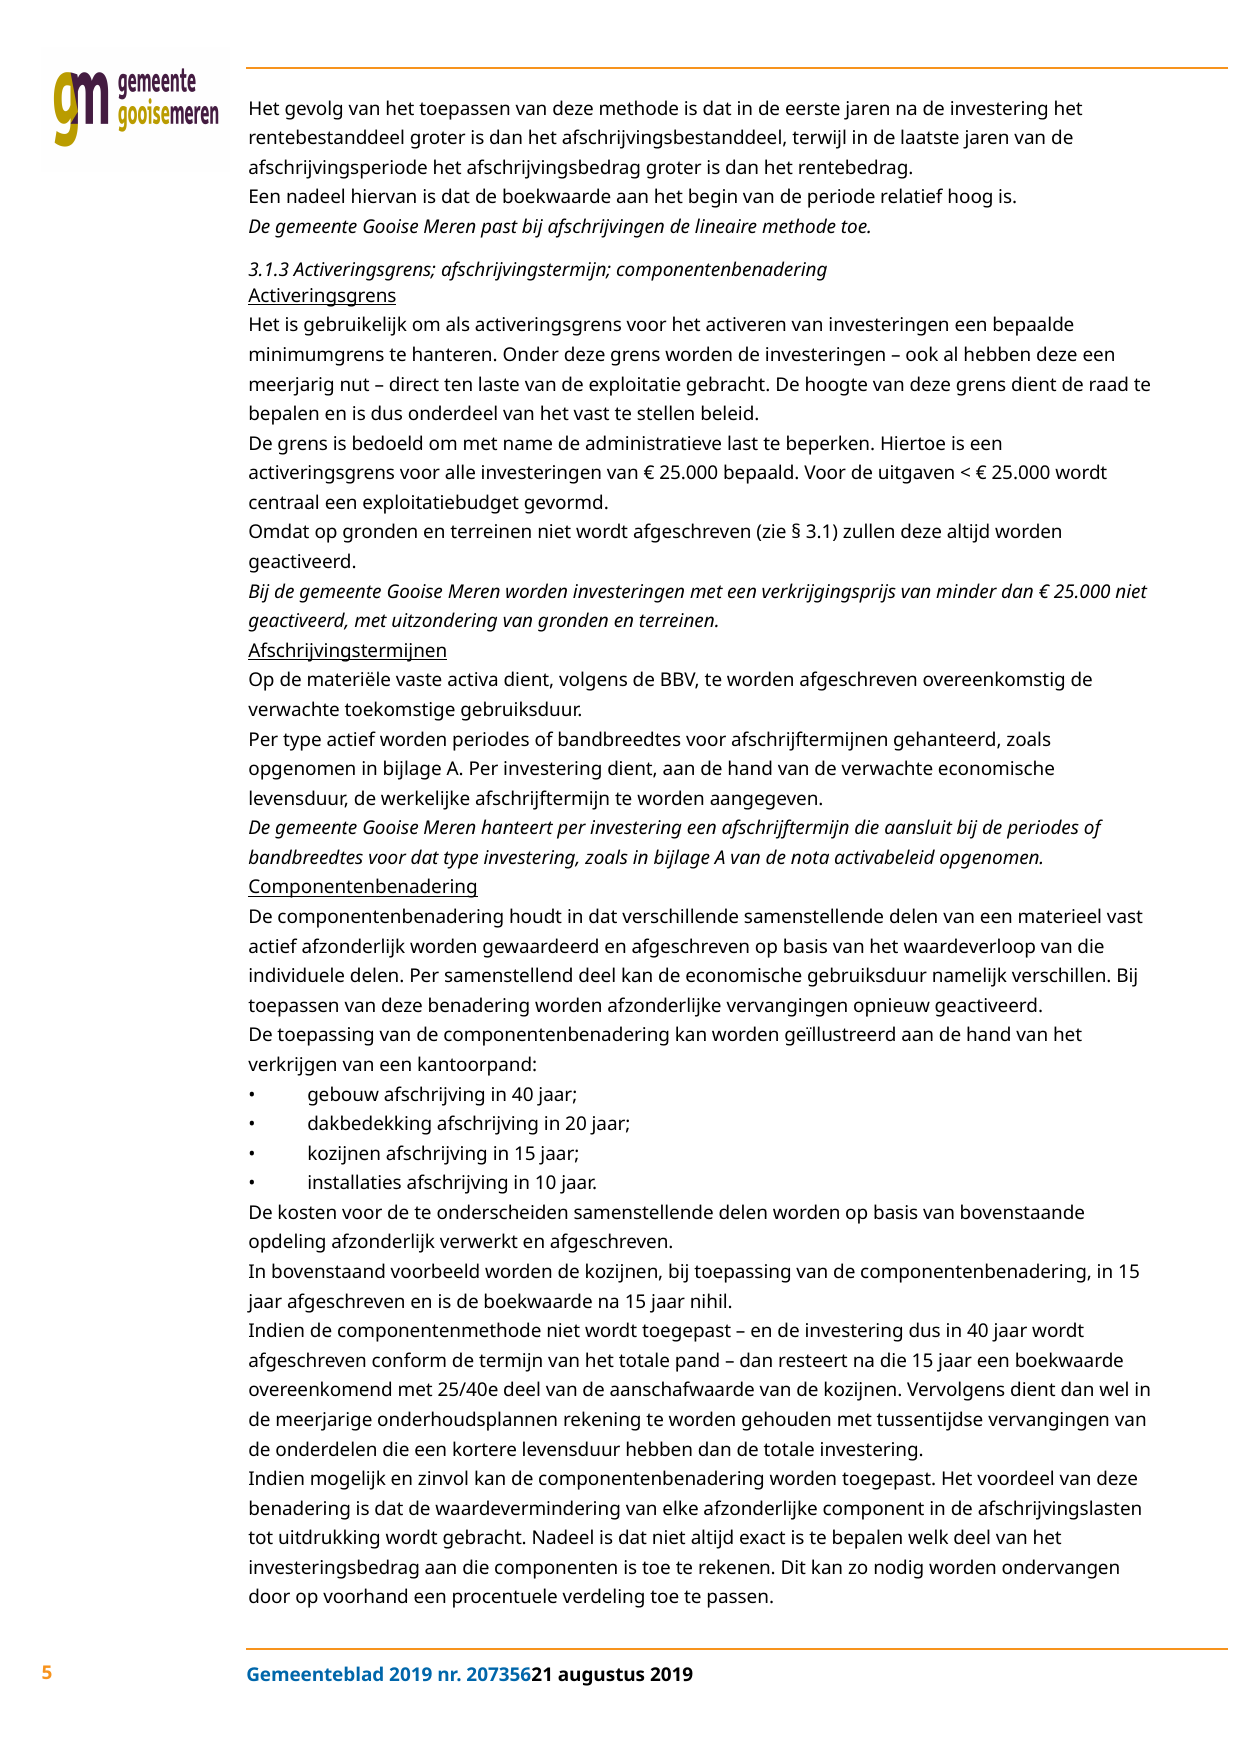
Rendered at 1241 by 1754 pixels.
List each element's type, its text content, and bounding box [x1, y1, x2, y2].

list kozijnen afschrijving in 15 jaar; [248, 1140, 1152, 1166]
text Bij de gemeente Gooise Meren worden investeringen met een verkrijgingsprijs van minder dan € 25.000 niet geactiveerd, met uitzondering van gronden en terreinen. [248, 578, 1152, 633]
text Indien mogelijk en zinvol kan de componentenbenadering worden toegepast. Het voordeel van deze benadering is dat de waardevermindering van elke afzonderlijke component in de afschrijvingslasten tot uitdrukking wordt gebracht. Nadeel is dat niet altijd exact is te bepalen welk deel van het investeringsbedrag aan die componenten is toe te rekenen. Dit kan zo nodig worden ondervangen door op voorhand een procentuele verdeling toe te passen. [248, 1465, 1152, 1609]
text De gemeente Gooise Meren past bij afschrijvingen de lineaire methode toe. [248, 213, 1152, 239]
text 3.1.3 Activeringsgrens; afschrijvingstermijn; componentenbenadering [248, 256, 1152, 282]
text De grens is bedoeld om met name de administratieve last te beperken. Hiertoe is een activeringsgrens voor alle investeringen van € 25.000 bepaald. Voor de uitgaven < € 25.000 wordt centraal een exploitatiebudget gevormd. [248, 430, 1152, 515]
text Per type actief worden periodes of bandbreedtes voor afschrijftermijnen gehanteerd, zoals opgenomen in bijlage A. Per investering dient, aan de hand van de verwachte economische levensduur, de werkelijke afschrijftermijn te worden aangegeven. [248, 726, 1152, 811]
text Omdat op gronden en terreinen niet wordt afgeschreven (zie § 3.1) zullen deze altijd worden geactiveerd. [248, 519, 1152, 574]
text Het is gebruikelijk om als activeringsgrens voor het activeren van investeringen een bepaalde minimumgrens te hanteren. Onder deze grens worden de investeringen – ook al hebben deze een meerjarig nut – direct ten laste van de exploitatie gebracht. De hoogte van deze grens dient de raad te bepalen en is dus onderdeel van het vast te stellen beleid. [248, 312, 1152, 426]
text Indien de componentenmethode niet wordt toegepast – en de investering dus in 40 jaar wordt afgeschreven conform de termijn van het totale pand – dan resteert na die 15 jaar een boekwaarde overeenkomend met 25/40e deel van de aanschafwaarde van de kozijnen. Vervolgens dient dan wel in de meerjarige onderhoudsplannen rekening te worden gehouden met tussentijdse vervangingen van de onderdelen die een kortere levensduur hebben dan de totale investering. [248, 1317, 1152, 1461]
text Het gevolg van het toepassen van deze methode is dat in de eerste jaren na de investering het rentebestanddeel groter is dan het afschrijvingsbestanddeel, terwijl in de laatste jaren van de afschrijvingsperiode het afschrijvingsbedrag groter is dan het rentebedrag. [248, 95, 1152, 180]
picture [41, 47, 231, 172]
text Componentenbenadering [248, 874, 1152, 899]
text De kosten voor de te onderscheiden samenstellende delen worden op basis van bovenstaande opdeling afzonderlijk verwerkt en afgeschreven. [248, 1199, 1152, 1254]
list dakbedekking afschrijving in 20 jaar; [248, 1110, 1152, 1136]
text De componentenbenadering houdt in dat verschillende samenstellende delen van een materieel vast actief afzonderlijk worden gewaardeerd en afgeschreven op basis van het waardeverloop van die individuele delen. Per samenstellend deel kan de economische gebruiksduur namelijk verschillen. Bij toepassen van deze benadering worden afzonderlijke vervangingen opnieuw geactiveerd. [248, 903, 1152, 1018]
text Afschrijvingstermijnen [248, 637, 1152, 663]
text De gemeente Gooise Meren hanteert per investering een afschrijftermijn die aansluit bij de periodes of bandbreedtes voor dat type investering, zoals in bijlage A van de nota activabeleid opgenomen. [248, 814, 1152, 870]
text Op de materiële vaste activa dient, volgens de BBV, te worden afgeschreven overeenkomstig de verwachte toekomstige gebruiksduur. [248, 667, 1152, 722]
text Activeringsgrens [248, 282, 1152, 308]
text In bovenstaand voorbeeld worden de kozijnen, bij toepassing van de componentenbenadering, in 15 jaar afgeschreven en is de boekwaarde na 15 jaar nihil. [248, 1258, 1152, 1313]
text Een nadeel hiervan is dat de boekwaarde aan het begin van de periode relatief hoog is. [248, 183, 1152, 209]
list installaties afschrijving in 10 jaar. [248, 1169, 1152, 1195]
text De toepassing van de componentenbenadering kan worden geïllustreerd aan de hand van het verkrijgen van een kantoorpand: [248, 1022, 1152, 1077]
list gebouw afschrijving in 40 jaar; [248, 1081, 1152, 1106]
